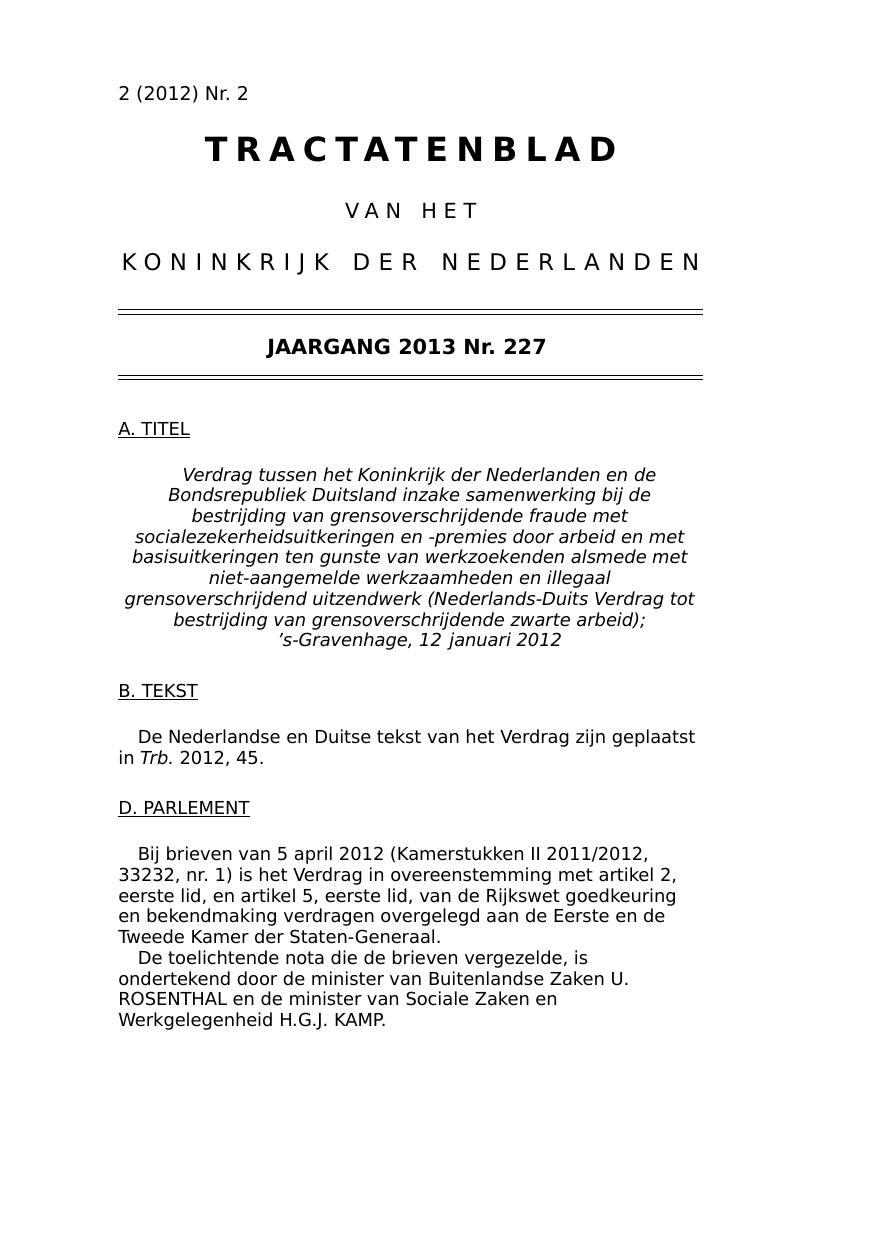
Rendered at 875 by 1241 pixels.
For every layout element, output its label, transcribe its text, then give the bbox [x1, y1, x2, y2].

subtitle D. PARLEMENT [118, 798, 703, 819]
text KONINKRIJK DER NEDERLANDEN [118, 249, 703, 276]
text JAARGANG 2013 Nr. 227 [118, 335, 703, 359]
text 2 (2012) Nr. 2 [118, 83, 703, 105]
text De Nederlandse en Duitse tekst van het Verdrag zijn geplaatst in Trb. 2012, 45. [118, 727, 703, 768]
text ’s-Gravenhage, 12 januari 2012 [118, 630, 703, 651]
text Verdrag tussen het Koninkrijk der Nederlanden en de Bondsrepubliek Duitsland inzake samenwerking bij de bestrijding van grensoverschrijdende fraude met socialezekerheidsuitkeringen en -premies door arbeid en met basisuitkeringen ten gunste van werkzoekenden alsmede met niet-aangemelde werkzaamheden en illegaal grensoverschrijdend uitzendwerk (Nederlands-Duits Verdrag tot bestrijding van grensoverschrijdende zwarte arbeid); [118, 464, 703, 630]
text Bij brieven van 5 april 2012 (Kamerstukken II 2011/2012, 33232, nr. 1) is het Verdrag in overeenstemming met artikel 2, eerste lid, en artikel 5, eerste lid, van de Rijkswet goedkeuring en bekendmaking verdragen overgelegd aan de Eerste en de Tweede Kamer der Staten-Generaal. [118, 844, 703, 948]
text De toelichtende nota die de brieven vergezelde, is ondertekend door de minister van Buitenlandse Zaken U. ROSENTHAL en de minister van Sociale Zaken en Werkgelegenheid H.G.J. KAMP. [118, 948, 703, 1031]
subtitle B. TEKST [118, 681, 703, 702]
text TRACTATENBLAD [118, 130, 703, 169]
text VAN HET [118, 199, 703, 223]
subtitle A. TITEL [118, 419, 703, 439]
